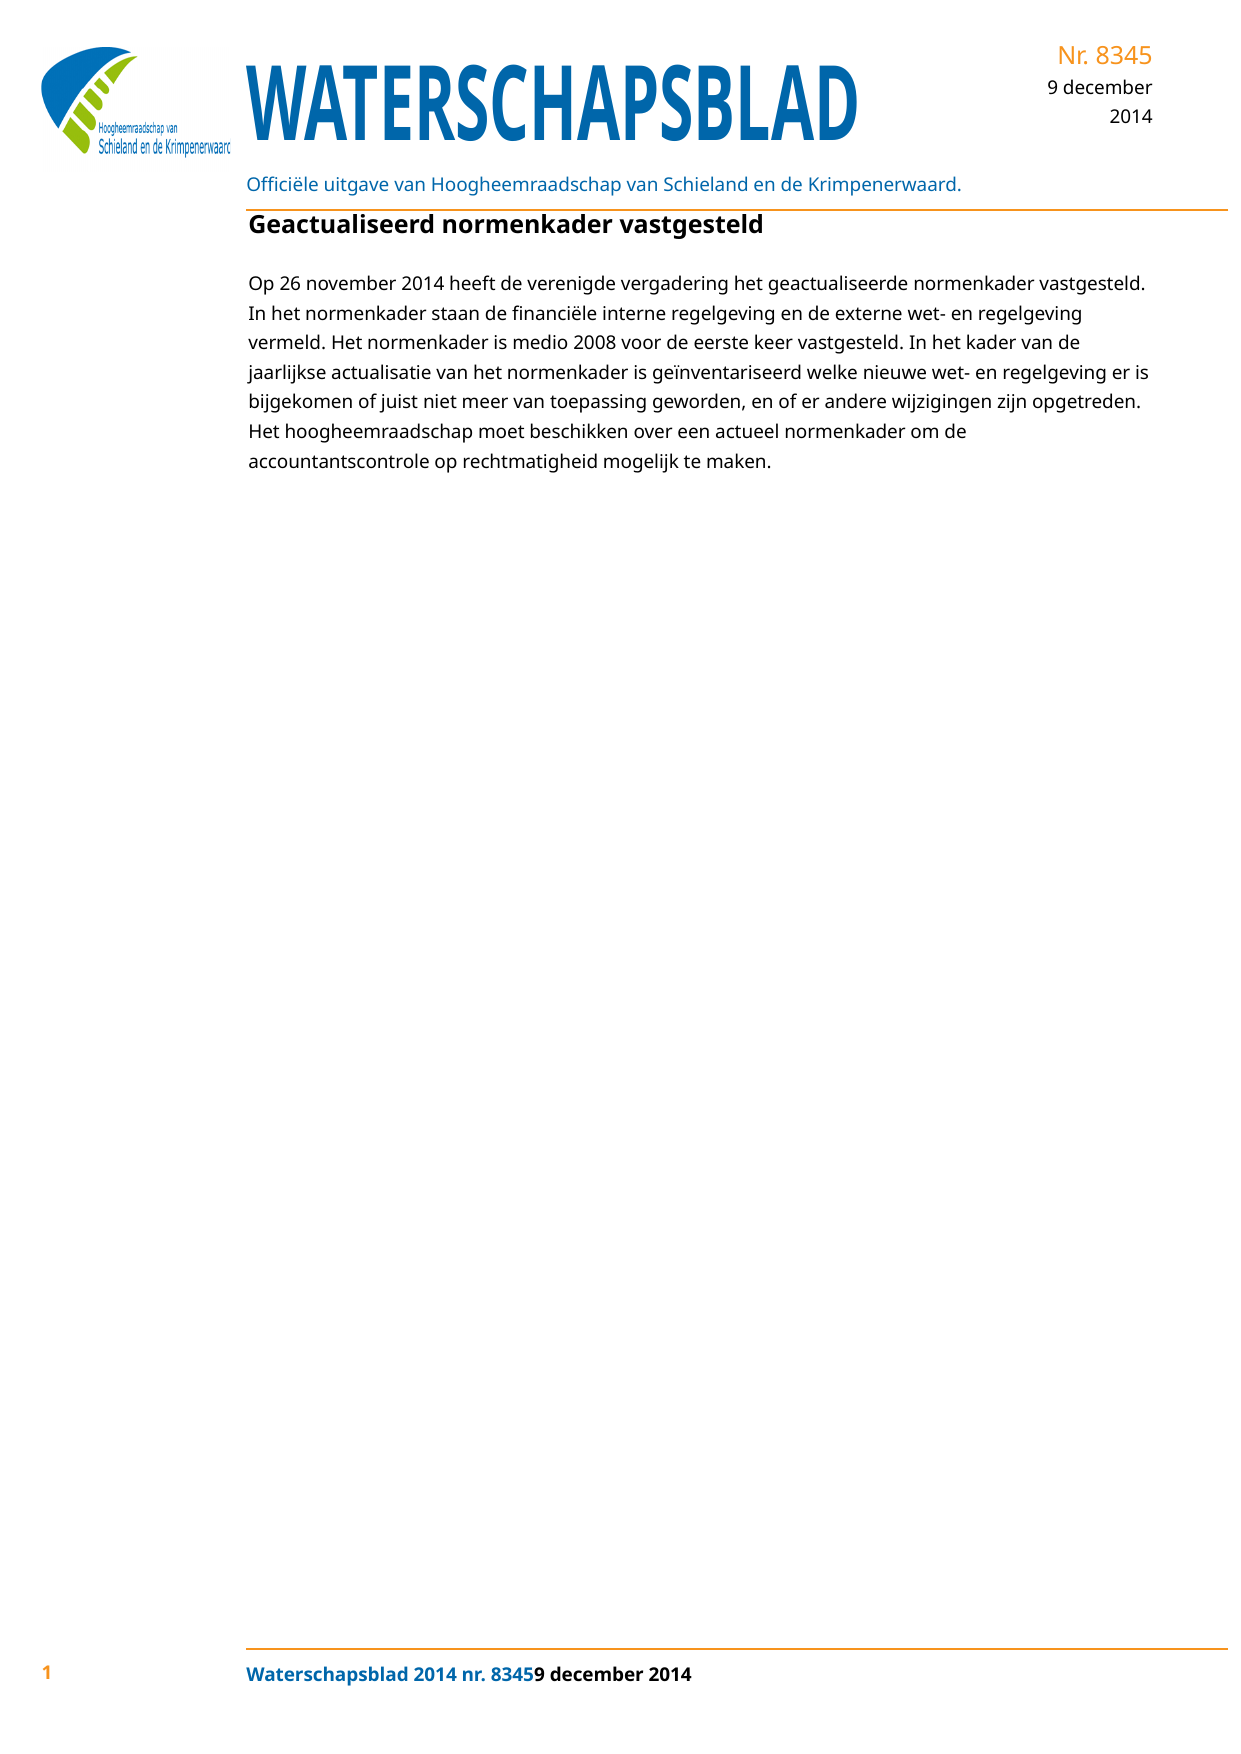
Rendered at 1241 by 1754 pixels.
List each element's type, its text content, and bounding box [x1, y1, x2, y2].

text Op 26 november 2014 heeft de verenigde vergadering het geactualiseerde normenkader vastgesteld. In het normenkader staan de financiële interne regelgeving en de externe wet- en regelgeving vermeld. Het normenkader is medio 2008 voor de eerste keer vastgesteld. In het kader van de jaarlijkse actualisatie van het normenkader is geïnventariseerd welke nieuwe wet- en regelgeving er is bijgekomen of juist niet meer van toepassing geworden, en of er andere wijzigingen zijn opgetreden. Het hoogheemraadschap moet beschikken over een actueel normenkader om de accountantscontrole op rechtmatigheid mogelijk te maken. [248, 270, 1152, 473]
picture [41, 47, 231, 172]
text Geactualiseerd normenkader vastgesteld [248, 211, 1152, 241]
